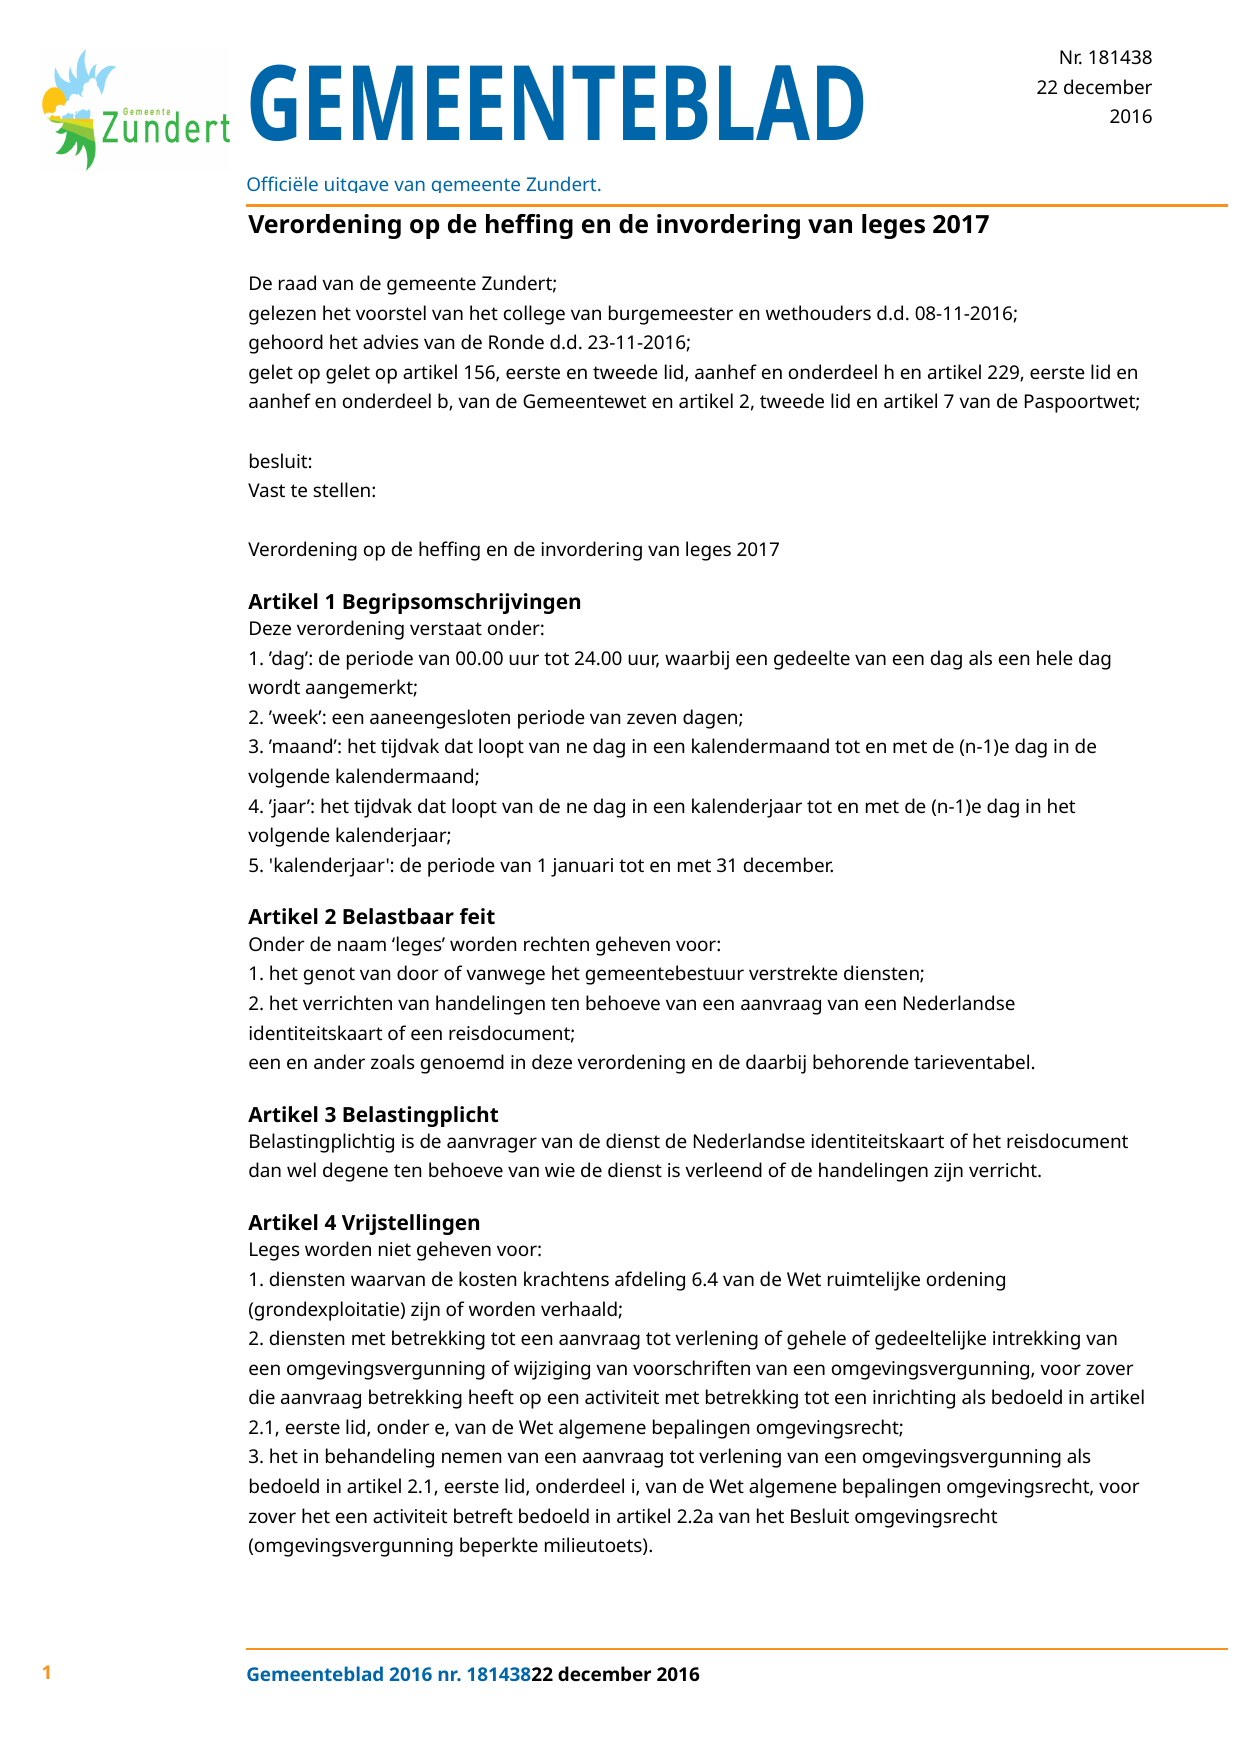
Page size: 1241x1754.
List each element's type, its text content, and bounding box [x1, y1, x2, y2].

text De raad van de gemeente Zundert; [248, 270, 1152, 296]
picture [41, 47, 231, 172]
text Artikel 2 Belastbaar feit [248, 902, 1152, 931]
text gelezen het voorstel van het college van burgemeester en wethouders d.d. 08-11-2016; [248, 300, 1152, 326]
text 4. ’jaar’: het tijdvak dat loopt van de ne dag in een kalenderjaar tot en met de (n-1)e dag in het volgende kalenderjaar; [248, 793, 1152, 848]
text Artikel 4 Vrijstellingen [248, 1208, 1152, 1237]
text een en ander zoals genoemd in deze verordening en de daarbij behorende tarieventabel. [248, 1049, 1152, 1075]
text Deze verordening verstaat onder: [248, 615, 1152, 641]
text 1. ’dag’: de periode van 00.00 uur tot 24.00 uur, waarbij een gedeelte van een dag als een hele dag wordt aangemerkt; [248, 645, 1152, 700]
text 5. 'kalenderjaar': de periode van 1 januari tot en met 31 december. [248, 852, 1152, 878]
text 1. het genot van door of vanwege het gemeentebestuur verstrekte diensten; [248, 961, 1152, 986]
text Leges worden niet geheven voor: [248, 1237, 1152, 1262]
text Verordening op de heffing en de invordering van leges 2017 [248, 207, 1152, 241]
text Artikel 3 Belastingplicht [248, 1100, 1152, 1128]
text 2. diensten met betrekking tot een aanvraag tot verlening of gehele of gedeeltelijke intrekking van een omgevingsvergunning of wijziging van voorschriften van een omgevingsvergunning, voor zover die aanvraag betrekking heeft op een activiteit met betrekking tot een inrichting als bedoeld in artikel 2.1, eerste lid, onder e, van de Wet algemene bepalingen omgevingsrecht; [248, 1325, 1152, 1440]
text 1. diensten waarvan de kosten krachtens afdeling 6.4 van de Wet ruimtelijke ordening (grondexploitatie) zijn of worden verhaald; [248, 1266, 1152, 1321]
text 2. ’week’: een aaneengesloten periode van zeven dagen; [248, 704, 1152, 730]
text besluit: [248, 448, 1152, 473]
text 2. het verrichten van handelingen ten behoeve van een aanvraag van een Nederlandse identiteitskaart of een reisdocument; [248, 990, 1152, 1045]
text gelet op gelet op artikel 156, eerste en tweede lid, aanhef en onderdeel h en artikel 229, eerste lid en aanhef en onderdeel b, van de Gemeentewet en artikel 2, tweede lid en artikel 7 van de Paspoortwet; [248, 359, 1152, 414]
text Verordening op de heffing en de invordering van leges 2017 [248, 537, 1152, 562]
text Artikel 1 Begripsomschrijvingen [248, 587, 1152, 615]
text Belastingplichtig is de aanvrager van de dienst de Nederlandse identiteitskaart of het reisdocument dan wel degene ten behoeve van wie de dienst is verleend of de handelingen zijn verricht. [248, 1128, 1152, 1183]
text 3. het in behandeling nemen van een aanvraag tot verlening van een omgevingsvergunning als bedoeld in artikel 2.1, eerste lid, onderdeel i, van de Wet algemene bepalingen omgevingsrecht, voor zover het een activiteit betreft bedoeld in artikel 2.2a van het Besluit omgevingsrecht (omgevingsvergunning beperkte milieutoets). [248, 1444, 1152, 1558]
text 3. ’maand’: het tijdvak dat loopt van ne dag in een kalendermaand tot en met de (n-1)e dag in de volgende kalendermaand; [248, 734, 1152, 789]
text Vast te stellen: [248, 477, 1152, 503]
text gehoord het advies van de Ronde d.d. 23-11-2016; [248, 329, 1152, 355]
text Onder de naam ‘leges’ worden rechten geheven voor: [248, 931, 1152, 957]
